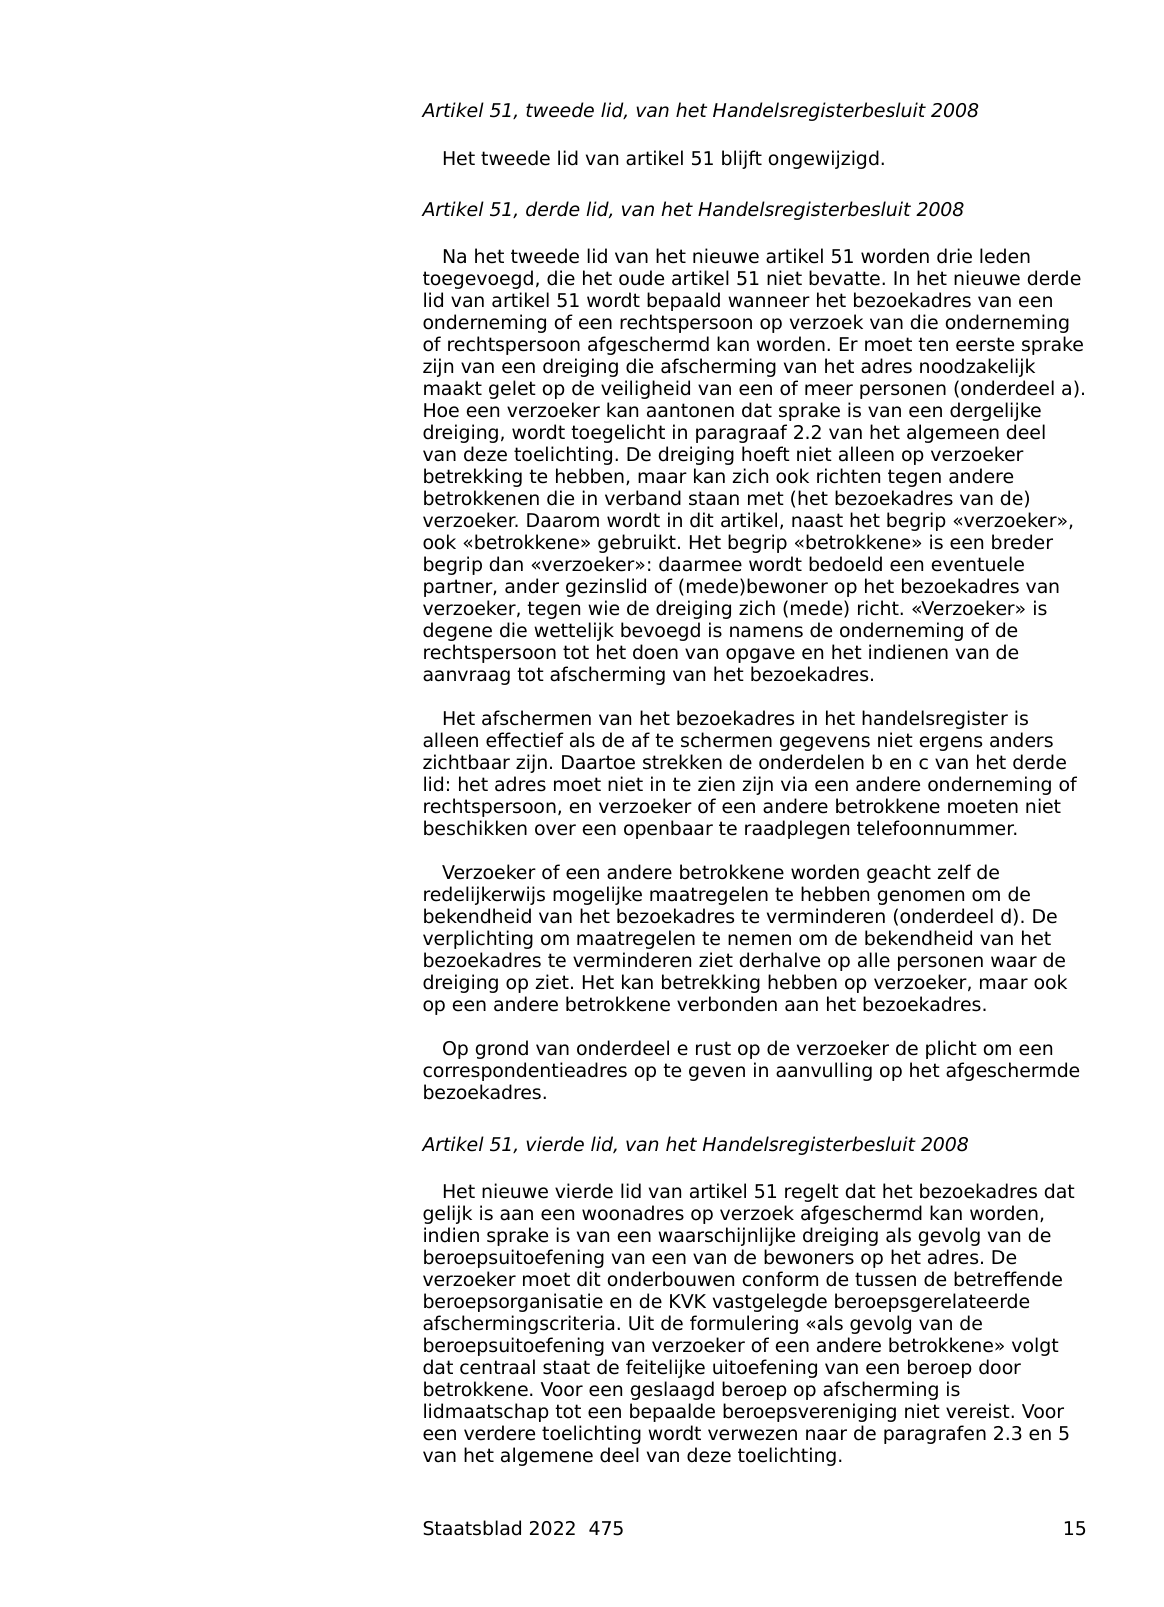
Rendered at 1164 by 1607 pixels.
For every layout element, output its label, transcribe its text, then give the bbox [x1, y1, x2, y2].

text Het nieuwe vierde lid van artikel 51 regelt dat het bezoekadres dat gelijk is aan een woonadres op verzoek afgeschermd kan worden, indien sprake is van een waarschijnlijke dreiging als gevolg van de beroepsuitoefening van een van de bewoners op het adres. De verzoeker moet dit onderbouwen conform de tussen de betreffende beroepsorganisatie en de KVK vastgelegde beroepsgerelateerde afschermingscriteria. Uit de formulering «als gevolg van de beroepsuitoefening van verzoeker of een andere betrokkene» volgt dat centraal staat de feitelijke uitoefening van een beroep door betrokkene. Voor een geslaagd beroep op afscherming is lidmaatschap tot een bepaalde beroepsvereniging niet vereist. Voor een verdere toelichting wordt verwezen naar de paragrafen 2.3 en 5 van het algemene deel van deze toelichting. [422, 1181, 1087, 1467]
text Het afschermen van het bezoekadres in het handelsregister is alleen effectief als de af te schermen gegevens niet ergens anders zichtbaar zijn. Daartoe strekken de onderdelen b en c van het derde lid: het adres moet niet in te zien zijn via een andere onderneming of rechtspersoon, en verzoeker of een andere betrokkene moeten niet beschikken over een openbaar te raadplegen telefoonnummer. [422, 708, 1087, 840]
subtitle Artikel 51, vierde lid, van het Handelsregisterbesluit 2008 [422, 1134, 1087, 1156]
text Het tweede lid van artikel 51 blijft ongewijzigd. [422, 147, 1087, 169]
subtitle Artikel 51, tweede lid, van het Handelsregisterbesluit 2008 [422, 100, 1087, 122]
text Op grond van onderdeel e rust op de verzoeker de plicht om een correspondentieadres op te geven in aanvulling op het afgeschermde bezoekadres. [422, 1038, 1087, 1104]
text Na het tweede lid van het nieuwe artikel 51 worden drie leden toegevoegd, die het oude artikel 51 niet bevatte. In het nieuwe derde lid van artikel 51 wordt bepaald wanneer het bezoekadres van een onderneming of een rechtspersoon op verzoek van die onderneming of rechtspersoon afgeschermd kan worden. Er moet ten eerste sprake zijn van een dreiging die afscherming van het adres noodzakelijk maakt gelet op de veiligheid van een of meer personen (onderdeel a). Hoe een verzoeker kan aantonen dat sprake is van een dergelijke dreiging, wordt toegelicht in paragraaf 2.2 van het algemeen deel van deze toelichting. De dreiging hoeft niet alleen op verzoeker betrekking te hebben, maar kan zich ook richten tegen andere betrokkenen die in verband staan met (het bezoekadres van de) verzoeker. Daarom wordt in dit artikel, naast het begrip «verzoeker», ook «betrokkene» gebruikt. Het begrip «betrokkene» is een breder begrip dan «verzoeker»: daarmee wordt bedoeld een eventuele partner, ander gezinslid of (mede)bewoner op het bezoekadres van verzoeker, tegen wie de dreiging zich (mede) richt. «Verzoeker» is degene die wettelijk bevoegd is namens de onderneming of de rechtspersoon tot het doen van opgave en het indienen van de aanvraag tot afscherming van het bezoekadres. [422, 246, 1087, 686]
subtitle Artikel 51, derde lid, van het Handelsregisterbesluit 2008 [422, 199, 1087, 221]
text Verzoeker of een andere betrokkene worden geacht zelf de redelijkerwijs mogelijke maatregelen te hebben genomen om de bekendheid van het bezoekadres te verminderen (onderdeel d). De verplichting om maatregelen te nemen om de bekendheid van het bezoekadres te verminderen ziet derhalve op alle personen waar de dreiging op ziet. Het kan betrekking hebben op verzoeker, maar ook op een andere betrokkene verbonden aan het bezoekadres. [422, 862, 1087, 1016]
